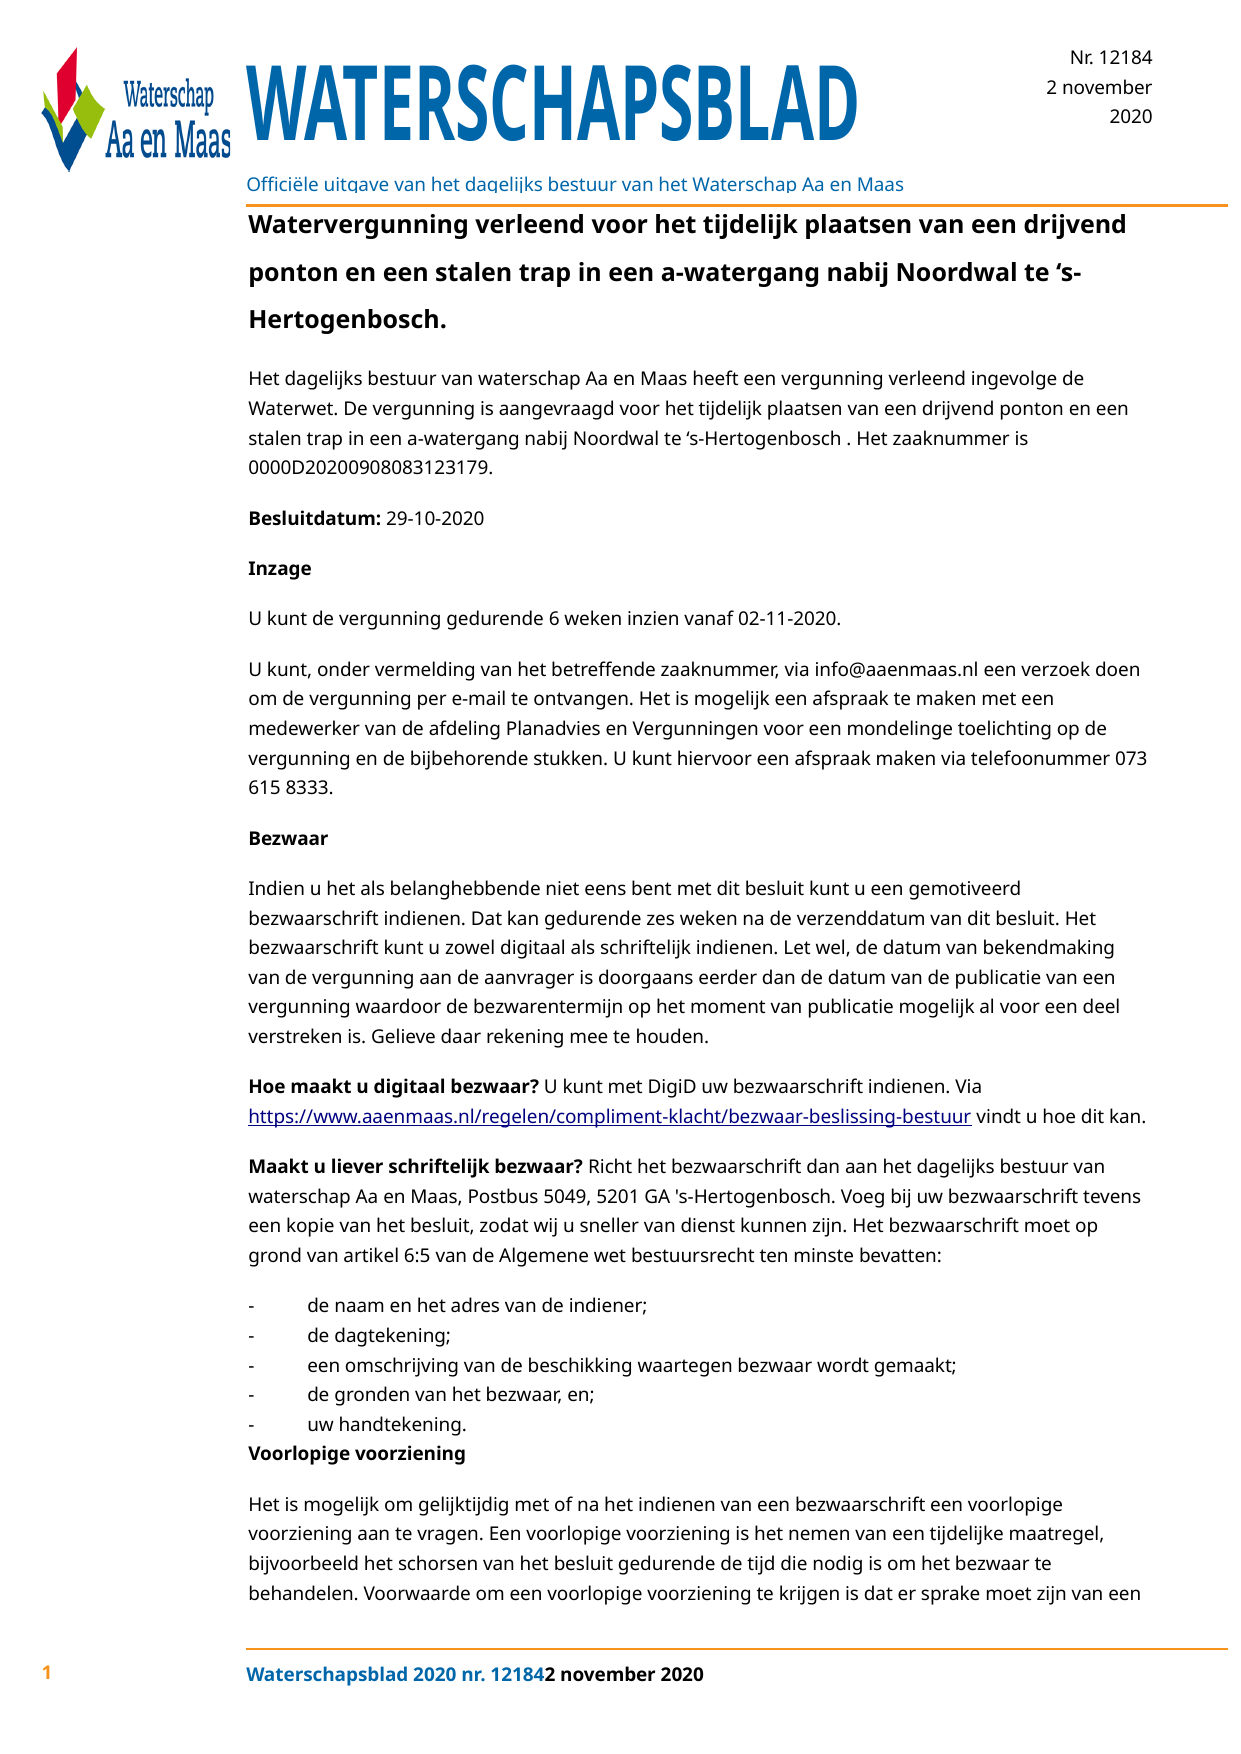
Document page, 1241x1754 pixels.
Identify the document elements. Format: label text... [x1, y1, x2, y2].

picture [41, 47, 231, 172]
text Watervergunning verleend voor het tijdelijk plaatsen van een drijvend ponton en een stalen trap in een a-watergang nabij Noordwal te ‘s-Hertogenbosch. [248, 207, 1152, 336]
text Voorlopige voorziening [248, 1441, 1152, 1466]
list een omschrijving van de beschikking waartegen bezwaar wordt gemaakt; [248, 1352, 1152, 1377]
text Indien u het als belanghebbende niet eens bent met dit besluit kunt u een gemotiveerd bezwaarschrift indienen. Dat kan gedurende zes weken na de verzenddatum van dit besluit. Het bezwaarschrift kunt u zowel digitaal als schriftelijk indienen. Let wel, de datum van bekendmaking van de vergunning aan de aanvrager is doorgaans eerder dan de datum van de publicatie van een vergunning waardoor de bezwarentermijn op het moment van publicatie mogelijk al voor een deel verstreken is. Gelieve daar rekening mee te houden. [248, 875, 1152, 1049]
text U kunt, onder vermelding van het betreffende zaaknummer, via info@aaenmaas.nl een verzoek doen om de vergunning per e-mail te ontvangen. Het is mogelijk een afspraak te maken met een medewerker van de afdeling Planadvies en Vergunningen voor een mondelinge toelichting op de vergunning en de bijbehorende stukken. U kunt hiervoor een afspraak maken via telefoonummer 073 615 8333. [248, 656, 1152, 800]
text Hoe maakt u digitaal bezwaar? U kunt met DigiD uw bezwaarschrift indienen. Via https://www.aaenmaas.nl/regelen/compliment-klacht/bezwaar-beslissing-bestuur vindt u hoe dit kan. [248, 1073, 1152, 1129]
text Bezwaar [248, 825, 1152, 850]
text Het dagelijks bestuur van waterschap Aa en Maas heeft een vergunning verleend ingevolge de Waterwet. De vergunning is aangevraagd voor het tijdelijk plaatsen van een drijvend ponton en een stalen trap in een a-watergang nabij Noordwal te ‘s-Hertogenbosch . Het zaaknummer is 0000D20200908083123179. [248, 366, 1152, 480]
text Besluitdatum: 29-10-2020 [248, 505, 1152, 530]
list de dagtekening; [248, 1322, 1152, 1348]
list uw handtekening. [248, 1411, 1152, 1437]
list de naam en het adres van de indiener; [248, 1293, 1152, 1318]
text U kunt de vergunning gedurende 6 weken inzien vanaf 02-11-2020. [248, 606, 1152, 631]
list de gronden van het bezwaar, en; [248, 1381, 1152, 1407]
text Maakt u liever schriftelijk bezwaar? Richt het bezwaarschrift dan aan het dagelijks bestuur van waterschap Aa en Maas, Postbus 5049, 5201 GA 's-Hertogenbosch. Voeg bij uw bezwaarschrift tevens een kopie van het besluit, zodat wij u sneller van dienst kunnen zijn. Het bezwaarschrift moet op grond van artikel 6:5 van de Algemene wet bestuursrecht ten minste bevatten: [248, 1153, 1152, 1268]
text Inzage [248, 555, 1152, 581]
text Het is mogelijk om gelijktijdig met of na het indienen van een bezwaarschrift een voorlopige voorziening aan te vragen. Een voorlopige voorziening is het nemen van een tijdelijke maatregel, bijvoorbeeld het schorsen van het besluit gedurende de tijd die nodig is om het bezwaar te behandelen. Voorwaarde om een voorlopige voorziening te krijgen is dat er sprake moet zijn van een [248, 1491, 1152, 1605]
